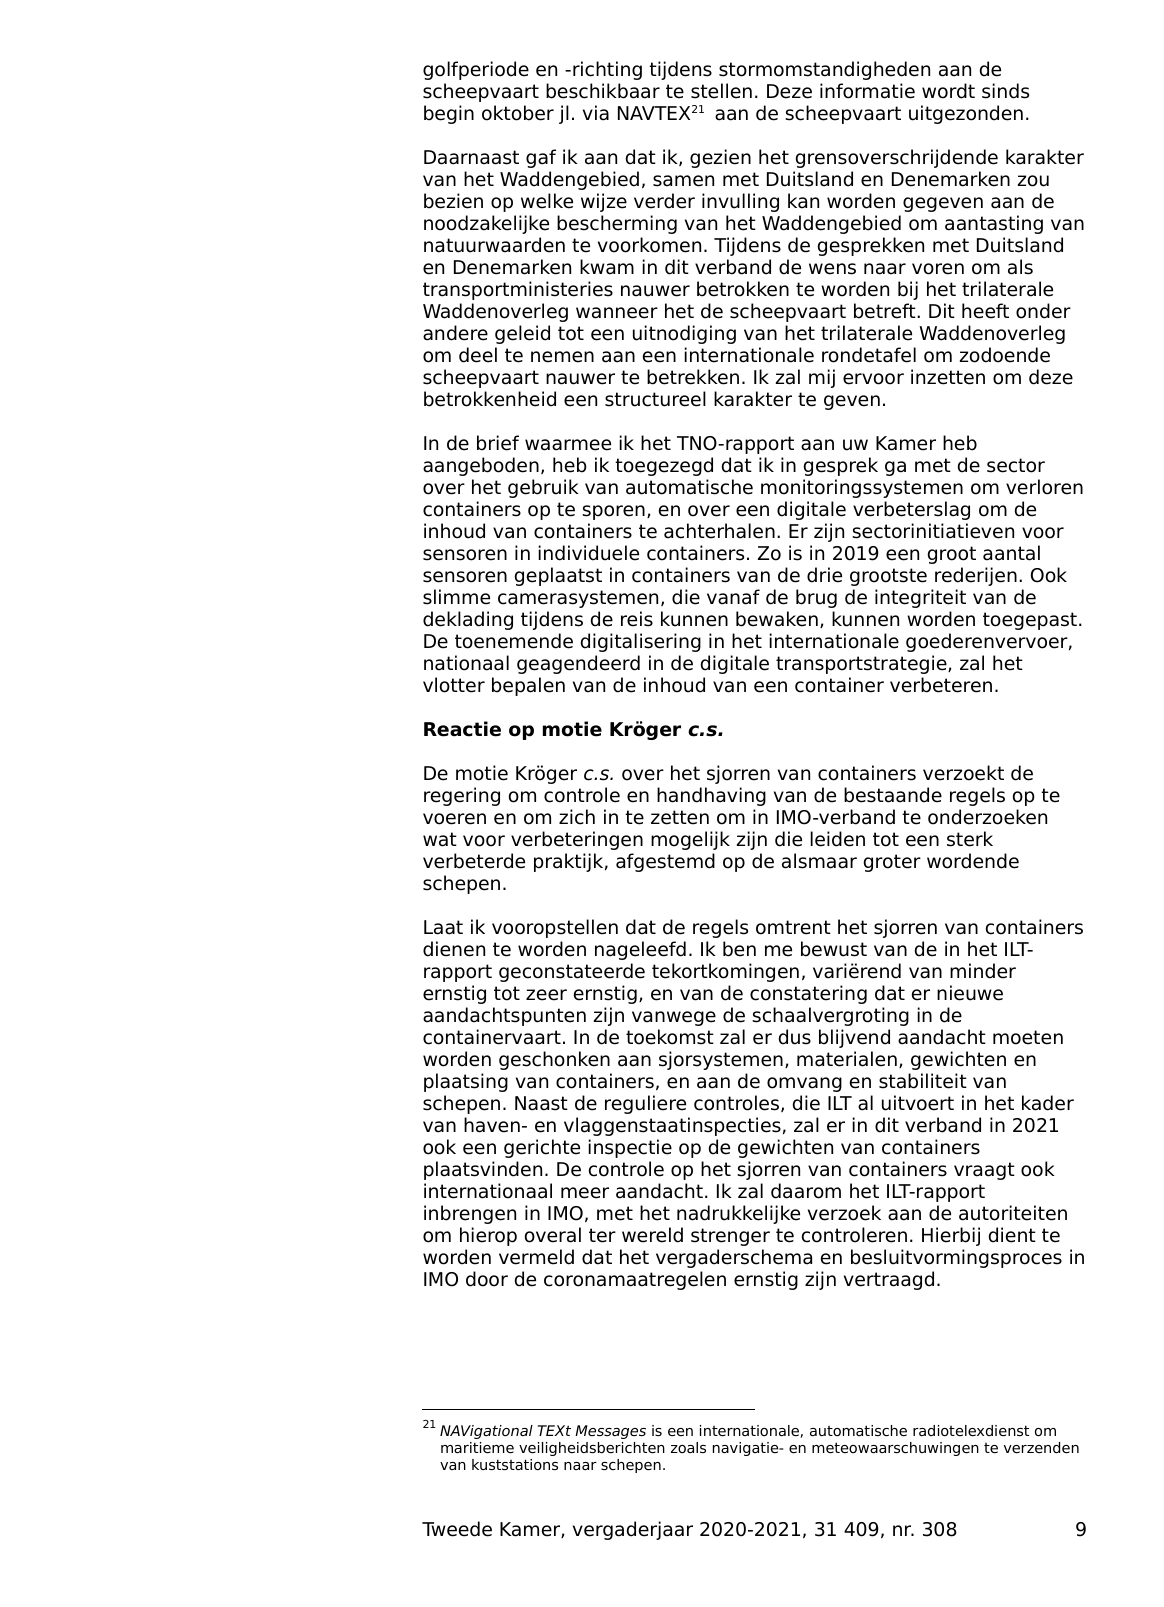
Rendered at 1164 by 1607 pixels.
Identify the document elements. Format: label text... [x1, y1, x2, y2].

text Laat ik vooropstellen dat de regels omtrent het sjorren van containers dienen te worden nageleefd. Ik ben me bewust van de in het ILT-rapport geconstateerde tekortkomingen, variërend van minder ernstig tot zeer ernstig, en van de constatering dat er nieuwe aandachtspunten zijn vanwege de schaalvergroting in de containervaart. In de toekomst zal er dus blijvend aandacht moeten worden geschonken aan sjorsystemen, materialen, gewichten en plaatsing van containers, en aan de omvang en stabiliteit van schepen. Naast de reguliere controles, die ILT al uitvoert in het kader van haven- en vlaggenstaatinspecties, zal er in dit verband in 2021 ook een gerichte inspectie op de gewichten van containers plaatsvinden. De controle op het sjorren van containers vraagt ook internationaal meer aandacht. Ik zal daarom het ILT-rapport inbrengen in IMO, met het nadrukkelijke verzoek aan de autoriteiten om hierop overal ter wereld strenger te controleren. Hierbij dient te worden vermeld dat het vergaderschema en besluitvormingsproces in IMO door de coronamaatregelen ernstig zijn vertraagd. [422, 917, 1087, 1291]
text Daarnaast gaf ik aan dat ik, gezien het grensoverschrijdende karakter van het Waddengebied, samen met Duitsland en Denemarken zou bezien op welke wijze verder invulling kan worden gegeven aan de noodzakelijke bescherming van het Waddengebied om aantasting van natuurwaarden te voorkomen. Tijdens de gesprekken met Duitsland en Denemarken kwam in dit verband de wens naar voren om als transportministeries nauwer betrokken te worden bij het trilaterale Waddenoverleg wanneer het de scheepvaart betreft. Dit heeft onder andere geleid tot een uitnodiging van het trilaterale Waddenoverleg om deel te nemen aan een internationale rondetafel om zodoende scheepvaart nauwer te betrekken. Ik zal mij ervoor inzetten om deze betrokkenheid een structureel karakter te geven. [422, 147, 1087, 411]
text In de brief waarmee ik het TNO-rapport aan uw Kamer heb aangeboden, heb ik toegezegd dat ik in gesprek ga met de sector over het gebruik van automatische monitoringssystemen om verloren containers op te sporen, en over een digitale verbeterslag om de inhoud van containers te achterhalen. Er zijn sectorinitiatieven voor sensoren in individuele containers. Zo is in 2019 een groot aantal sensoren geplaatst in containers van de drie grootste rederijen. Ook slimme camerasystemen, die vanaf de brug de integriteit van de deklading tijdens de reis kunnen bewaken, kunnen worden toegepast. De toenemende digitalisering in het internationale goederenvervoer, nationaal geagendeerd in de digitale transportstrategie, zal het vlotter bepalen van de inhoud van een container verbeteren. [422, 433, 1087, 697]
text golfperiode en -richting tijdens stormomstandigheden aan de scheepvaart beschikbaar te stellen. Deze informatie wordt sinds begin oktober jl. via NAVTEX aan de scheepvaart uitgezonden. [422, 59, 1087, 125]
subtitle Reactie op motie Kröger c.s. [422, 719, 1087, 741]
text NAVigational TEXt Messages is een internationale, automatische radiotelexdienst om maritieme veiligheidsberichten zoals navigatie- en meteowaarschuwingen te verzenden van kuststations naar schepen. [422, 1418, 1087, 1474]
text De motie Kröger c.s. over het sjorren van containers verzoekt de regering om controle en handhaving van de bestaande regels op te voeren en om zich in te zetten om in IMO-verband te onderzoeken wat voor verbeteringen mogelijk zijn die leiden tot een sterk verbeterde praktijk, afgestemd op de alsmaar groter wordende schepen. [422, 763, 1087, 895]
